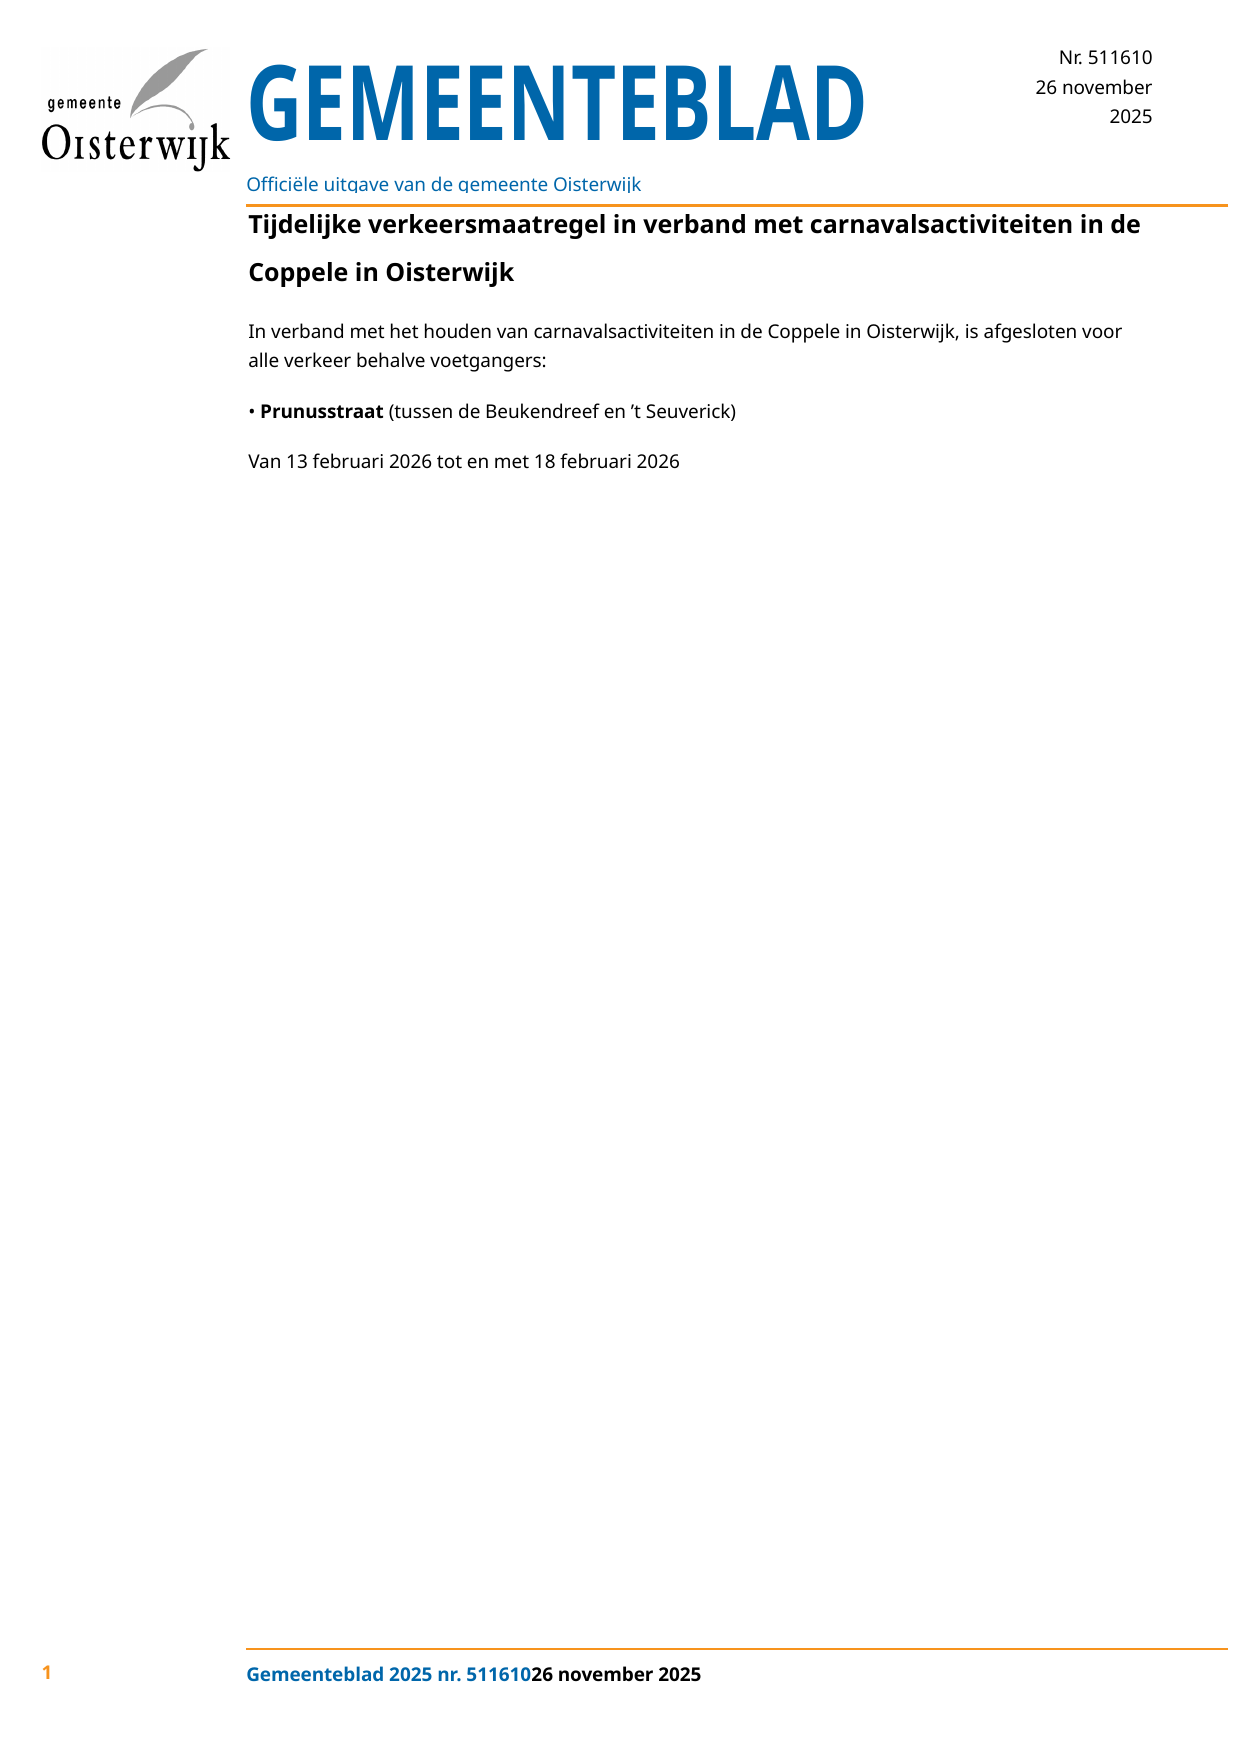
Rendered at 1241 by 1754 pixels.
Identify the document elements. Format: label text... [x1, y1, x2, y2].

text In verband met het houden van carnavalsactiviteiten in de Coppele in Oisterwijk, is afgesloten voor alle verkeer behalve voetgangers: [248, 318, 1152, 373]
picture [41, 47, 231, 172]
text • Prunusstraat (tussen de Beukendreef en ’t Seuverick) [248, 398, 1152, 424]
text Van 13 februari 2026 tot en met 18 februari 2026 [248, 448, 1152, 474]
text Tijdelijke verkeersmaatregel in verband met carnavalsactiviteiten in de Coppele in Oisterwijk [248, 207, 1152, 288]
